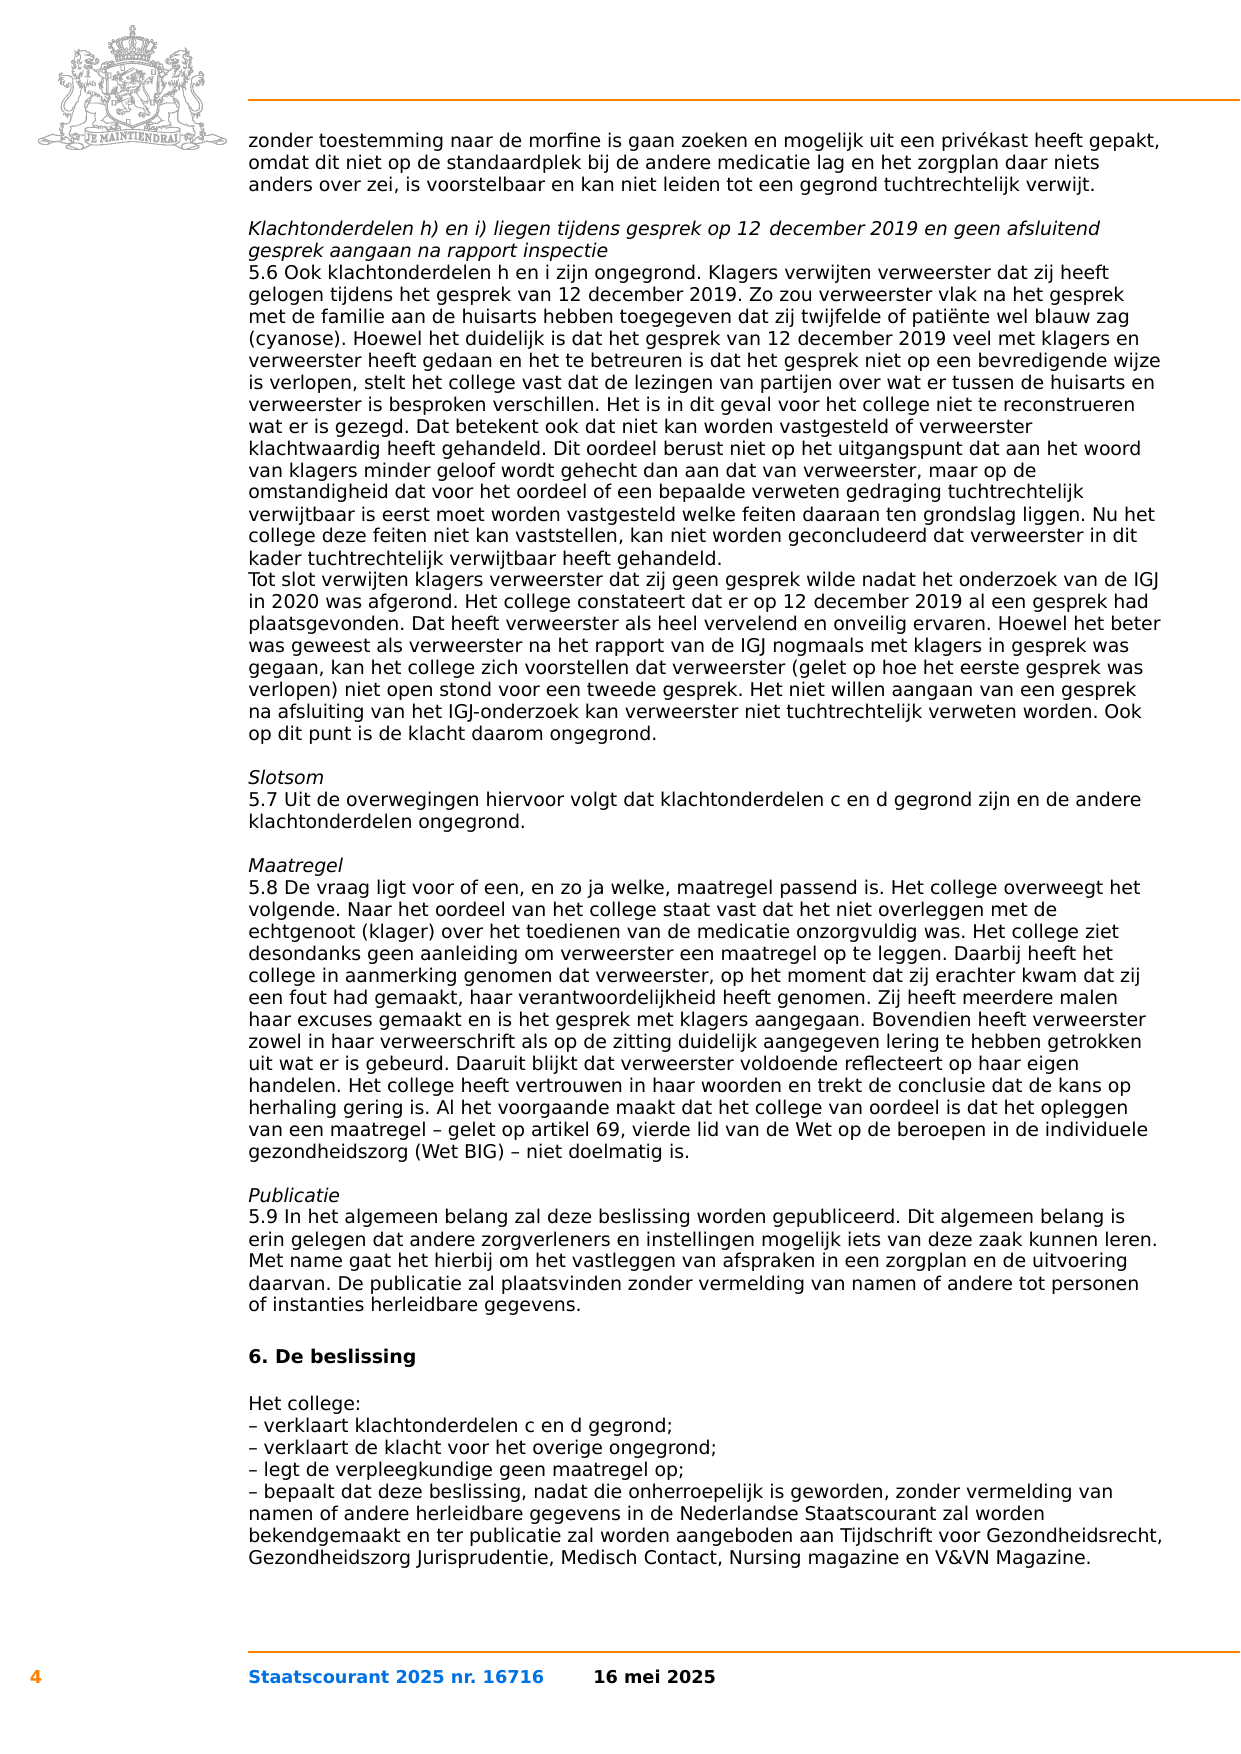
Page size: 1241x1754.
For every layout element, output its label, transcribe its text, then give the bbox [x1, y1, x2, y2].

text – bepaalt dat deze beslissing, nadat die onherroepelijk is geworden, zonder vermelding van namen of andere herleidbare gegevens in de Nederlandse Staatscourant zal worden bekendgemaakt en ter publicatie zal worden aangeboden aan Tijdschrift voor Gezondheidsrecht, Gezondheidszorg Jurisprudentie, Medisch Contact, Nursing magazine en V&VN Magazine. [248, 1481, 1163, 1569]
text – legt de verpleegkundige geen maatregel op; [248, 1459, 1163, 1481]
text 5.7 Uit de overwegingen hiervoor volgt dat klachtonderdelen c en d gegrond zijn en de andere klachtonderdelen ongegrond. [248, 789, 1163, 833]
text Tot slot verwijten klagers verweerster dat zij geen gesprek wilde nadat het onderzoek van de IGJ in 2020 was afgerond. Het college constateert dat er op 12 december 2019 al een gesprek had plaatsgevonden. Dat heeft verweerster als heel vervelend en onveilig ervaren. Hoewel het beter was geweest als verweerster na het rapport van de IGJ nogmaals met klagers in gesprek was gegaan, kan het college zich voorstellen dat verweerster (gelet op hoe het eerste gesprek was verlopen) niet open stond voor een tweede gesprek. Het niet willen aangaan van een gesprek na afsluiting van het IGJ-onderzoek kan verweerster niet tuchtrechtelijk verweten worden. Ook op dit punt is de klacht daarom ongegrond. [248, 569, 1163, 745]
text 5.8 De vraag ligt voor of een, en zo ja welke, maatregel passend is. Het college overweegt het volgende. Naar het oordeel van het college staat vast dat het niet overleggen met de echtgenoot (klager) over het toedienen van de medicatie onzorgvuldig was. Het college ziet desondanks geen aanleiding om verweerster een maatregel op te leggen. Daarbij heeft het college in aanmerking genomen dat verweerster, op het moment dat zij erachter kwam dat zij een fout had gemaakt, haar verantwoordelijkheid heeft genomen. Zij heeft meerdere malen haar excuses gemaakt en is het gesprek met klagers aangegaan. Bovendien heeft verweerster zowel in haar verweerschrift als op de zitting duidelijk aangegeven lering te hebben getrokken uit wat er is gebeurd. Daaruit blijkt dat verweerster voldoende reflecteert op haar eigen handelen. Het college heeft vertrouwen in haar woorden en trekt de conclusie dat de kans op herhaling gering is. Al het voorgaande maakt dat het college van oordeel is dat het opleggen van een maatregel – gelet op artikel 69, vierde lid van de Wet op de beroepen in de individuele gezondheidszorg (Wet BIG) – niet doelmatig is. [248, 877, 1163, 1163]
picture [38, 25, 227, 150]
subtitle Publicatie [248, 1184, 1163, 1206]
subtitle Klachtonderdelen h) en i) liegen tijdens gesprek op 12 december 2019 en geen afsluitend gesprek aangaan na rapport inspectie [248, 218, 1163, 262]
subtitle Slotsom [248, 767, 1163, 789]
subtitle Maatregel [248, 855, 1163, 877]
text Het college: [248, 1393, 1163, 1415]
text 5.6 Ook klachtonderdelen h en i zijn ongegrond. Klagers verwijten verweerster dat zij heeft gelogen tijdens het gesprek van 12 december 2019. Zo zou verweerster vlak na het gesprek met de familie aan de huisarts hebben toegegeven dat zij twijfelde of patiënte wel blauw zag (cyanose). Hoewel het duidelijk is dat het gesprek van 12 december 2019 veel met klagers en verweerster heeft gedaan en het te betreuren is dat het gesprek niet op een bevredigende wijze is verlopen, stelt het college vast dat de lezingen van partijen over wat er tussen de huisarts en verweerster is besproken verschillen. Het is in dit geval voor het college niet te reconstrueren wat er is gezegd. Dat betekent ook dat niet kan worden vastgesteld of verweerster klachtwaardig heeft gehandeld. Dit oordeel berust niet op het uitgangspunt dat aan het woord van klagers minder geloof wordt gehecht dan aan dat van verweerster, maar op de omstandigheid dat voor het oordeel of een bepaalde verweten gedraging tuchtrechtelijk verwijtbaar is eerst moet worden vastgesteld welke feiten daaraan ten grondslag liggen. Nu het college deze feiten niet kan vaststellen, kan niet worden geconcludeerd dat verweerster in dit kader tuchtrechtelijk verwijtbaar heeft gehandeld. [248, 262, 1163, 569]
text – verklaart klachtonderdelen c en d gegrond; [248, 1415, 1163, 1437]
text zonder toestemming naar de morfine is gaan zoeken en mogelijk uit een privékast heeft gepakt, omdat dit niet op de standaardplek bij de andere medicatie lag en het zorgplan daar niets anders over zei, is voorstelbaar en kan niet leiden tot een gegrond tuchtrechtelijk verwijt. [248, 130, 1163, 196]
text – verklaart de klacht voor het overige ongegrond; [248, 1437, 1163, 1459]
text 5.9 In het algemeen belang zal deze beslissing worden gepubliceerd. Dit algemeen belang is erin gelegen dat andere zorgverleners en instellingen mogelijk iets van deze zaak kunnen leren. Met name gaat het hierbij om het vastleggen van afspraken in een zorgplan en de uitvoering daarvan. De publicatie zal plaatsvinden zonder vermelding van namen of andere tot personen of instanties herleidbare gegevens. [248, 1206, 1163, 1316]
subtitle 6. De beslissing [248, 1346, 1163, 1368]
